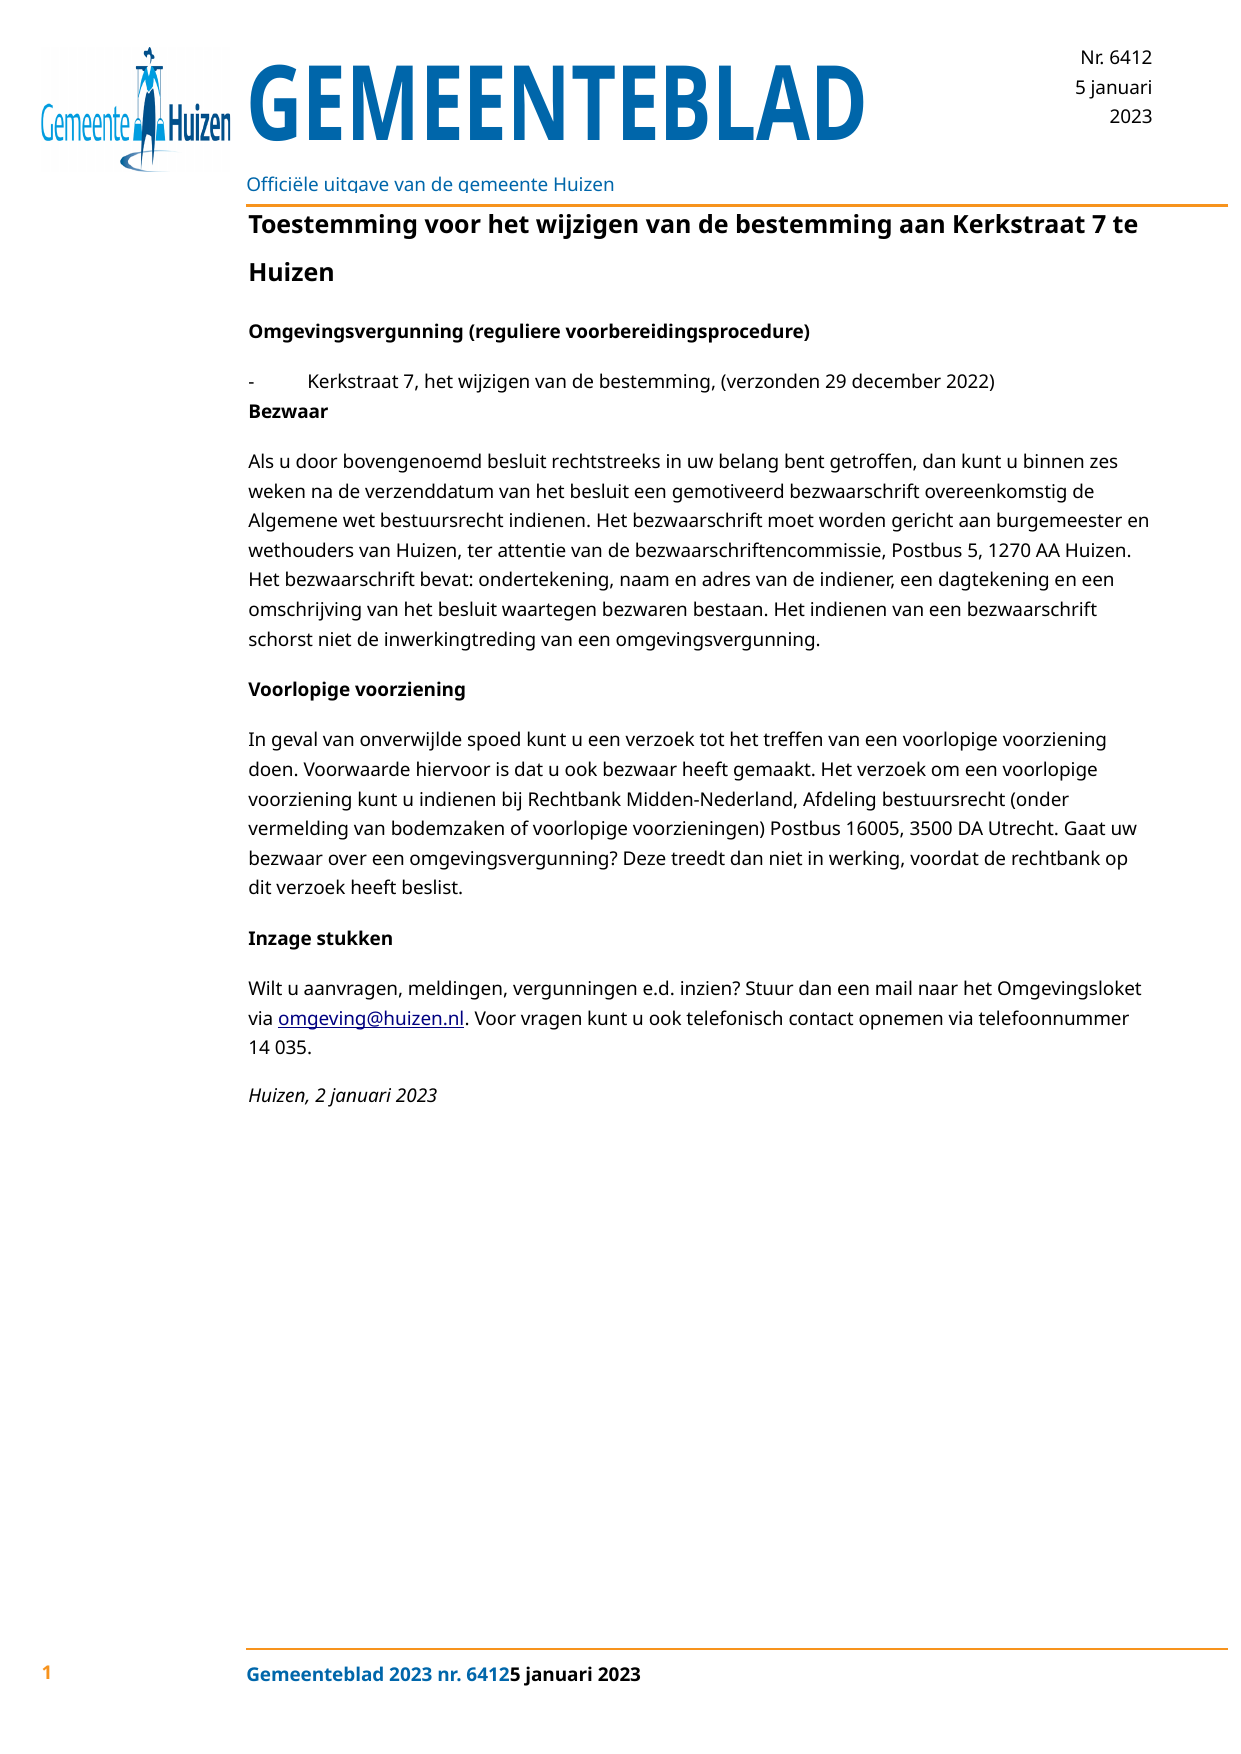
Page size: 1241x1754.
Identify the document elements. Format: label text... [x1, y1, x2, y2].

text Inzage stukken [248, 925, 1152, 951]
text In geval van onverwijlde spoed kunt u een verzoek tot het treffen van een voorlopige voorziening doen. Voorwaarde hiervoor is dat u ook bezwaar heeft gemaakt. Het verzoek om een voorlopige voorziening kunt u indienen bij Rechtbank Midden-Nederland, Afdeling bestuursrecht (onder vermelding van bodemzaken of voorlopige voorzieningen) Postbus 16005, 3500 DA Utrecht. Gaat uw bezwaar over een omgevingsvergunning? Deze treedt dan niet in werking, voordat de rechtbank op dit verzoek heeft beslist. [248, 727, 1152, 900]
picture [41, 47, 231, 172]
text Als u door bovengenoemd besluit rechtstreeks in uw belang bent getroffen, dan kunt u binnen zes weken na de verzenddatum van het besluit een gemotiveerd bezwaarschrift overeenkomstig de Algemene wet bestuursrecht indienen. Het bezwaarschrift moet worden gericht aan burgemeester en wethouders van Huizen, ter attentie van de bezwaarschriftencommissie, Postbus 5, 1270 AA Huizen. Het bezwaarschrift bevat: ondertekening, naam en adres van de indiener, een dagtekening en een omschrijving van het besluit waartegen bezwaren bestaan. Het indienen van een bezwaarschrift schorst niet de inwerkingtreding van een omgevingsvergunning. [248, 448, 1152, 652]
text Bezwaar [248, 398, 1152, 424]
text Voorlopige voorziening [248, 676, 1152, 702]
text Omgevingsvergunning (reguliere voorbereidingsprocedure) [248, 318, 1152, 344]
text Toestemming voor het wijzigen van de bestemming aan Kerkstraat 7 te Huizen [248, 207, 1152, 288]
text Wilt u aanvragen, meldingen, vergunningen e.d. inzien? Stuur dan een mail naar het Omgevingsloket via omgeving@huizen.nl. Voor vragen kunt u ook telefonisch contact opnemen via telefoonnummer 14 035. [248, 975, 1152, 1060]
text Huizen, 2 januari 2023 [248, 1082, 1152, 1108]
list Kerkstraat 7, het wijzigen van de bestemming, (verzonden 29 december 2022) [248, 368, 1152, 394]
